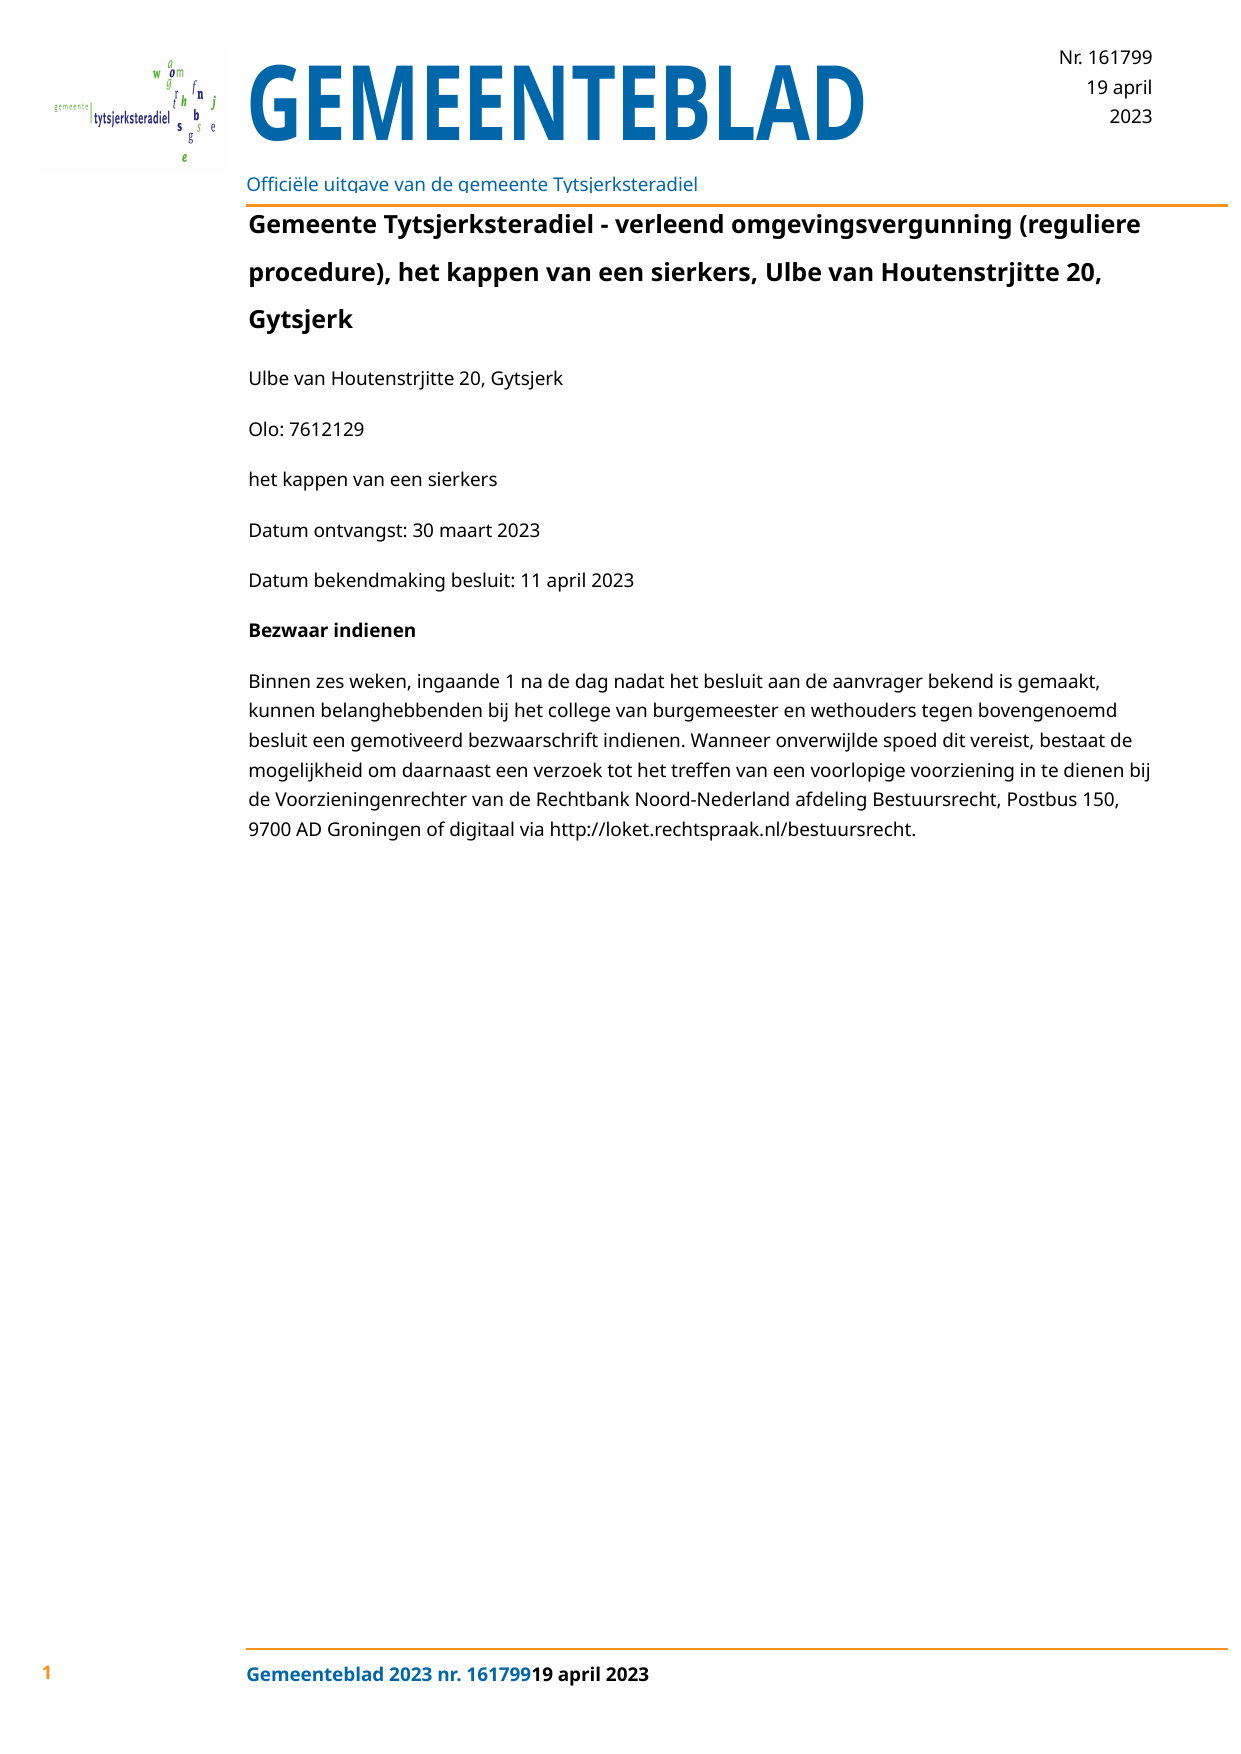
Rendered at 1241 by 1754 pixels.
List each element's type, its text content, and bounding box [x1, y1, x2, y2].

text Olo: 7612129 [248, 416, 1152, 442]
text Gemeente Tytsjerksteradiel - verleend omgevingsvergunning (reguliere procedure), het kappen van een sierkers, Ulbe van Houtenstrjitte 20, Gytsjerk [248, 207, 1152, 336]
text het kappen van een sierkers [248, 466, 1152, 492]
text Bezwaar indienen [248, 618, 1152, 643]
text Datum bekendmaking besluit: 11 april 2023 [248, 567, 1152, 593]
text Datum ontvangst: 30 maart 2023 [248, 517, 1152, 542]
picture [41, 47, 231, 172]
text Ulbe van Houtenstrjitte 20, Gytsjerk [248, 366, 1152, 391]
text Binnen zes weken, ingaande 1 na de dag nadat het besluit aan de aanvrager bekend is gemaakt, kunnen belanghebbenden bij het college van burgemeester en wethouders tegen bovengenoemd besluit een gemotiveerd bezwaarschrift indienen. Wanneer onverwijlde spoed dit vereist, bestaat de mogelijkheid om daarnaast een verzoek tot het treffen van een voorlopige voorziening in te dienen bij de Voorzieningenrechter van de Rechtbank Noord-Nederland afdeling Bestuursrecht, Postbus 150, 9700 AD Groningen of digitaal via http://loket.rechtspraak.nl/bestuursrecht. [248, 668, 1152, 842]
